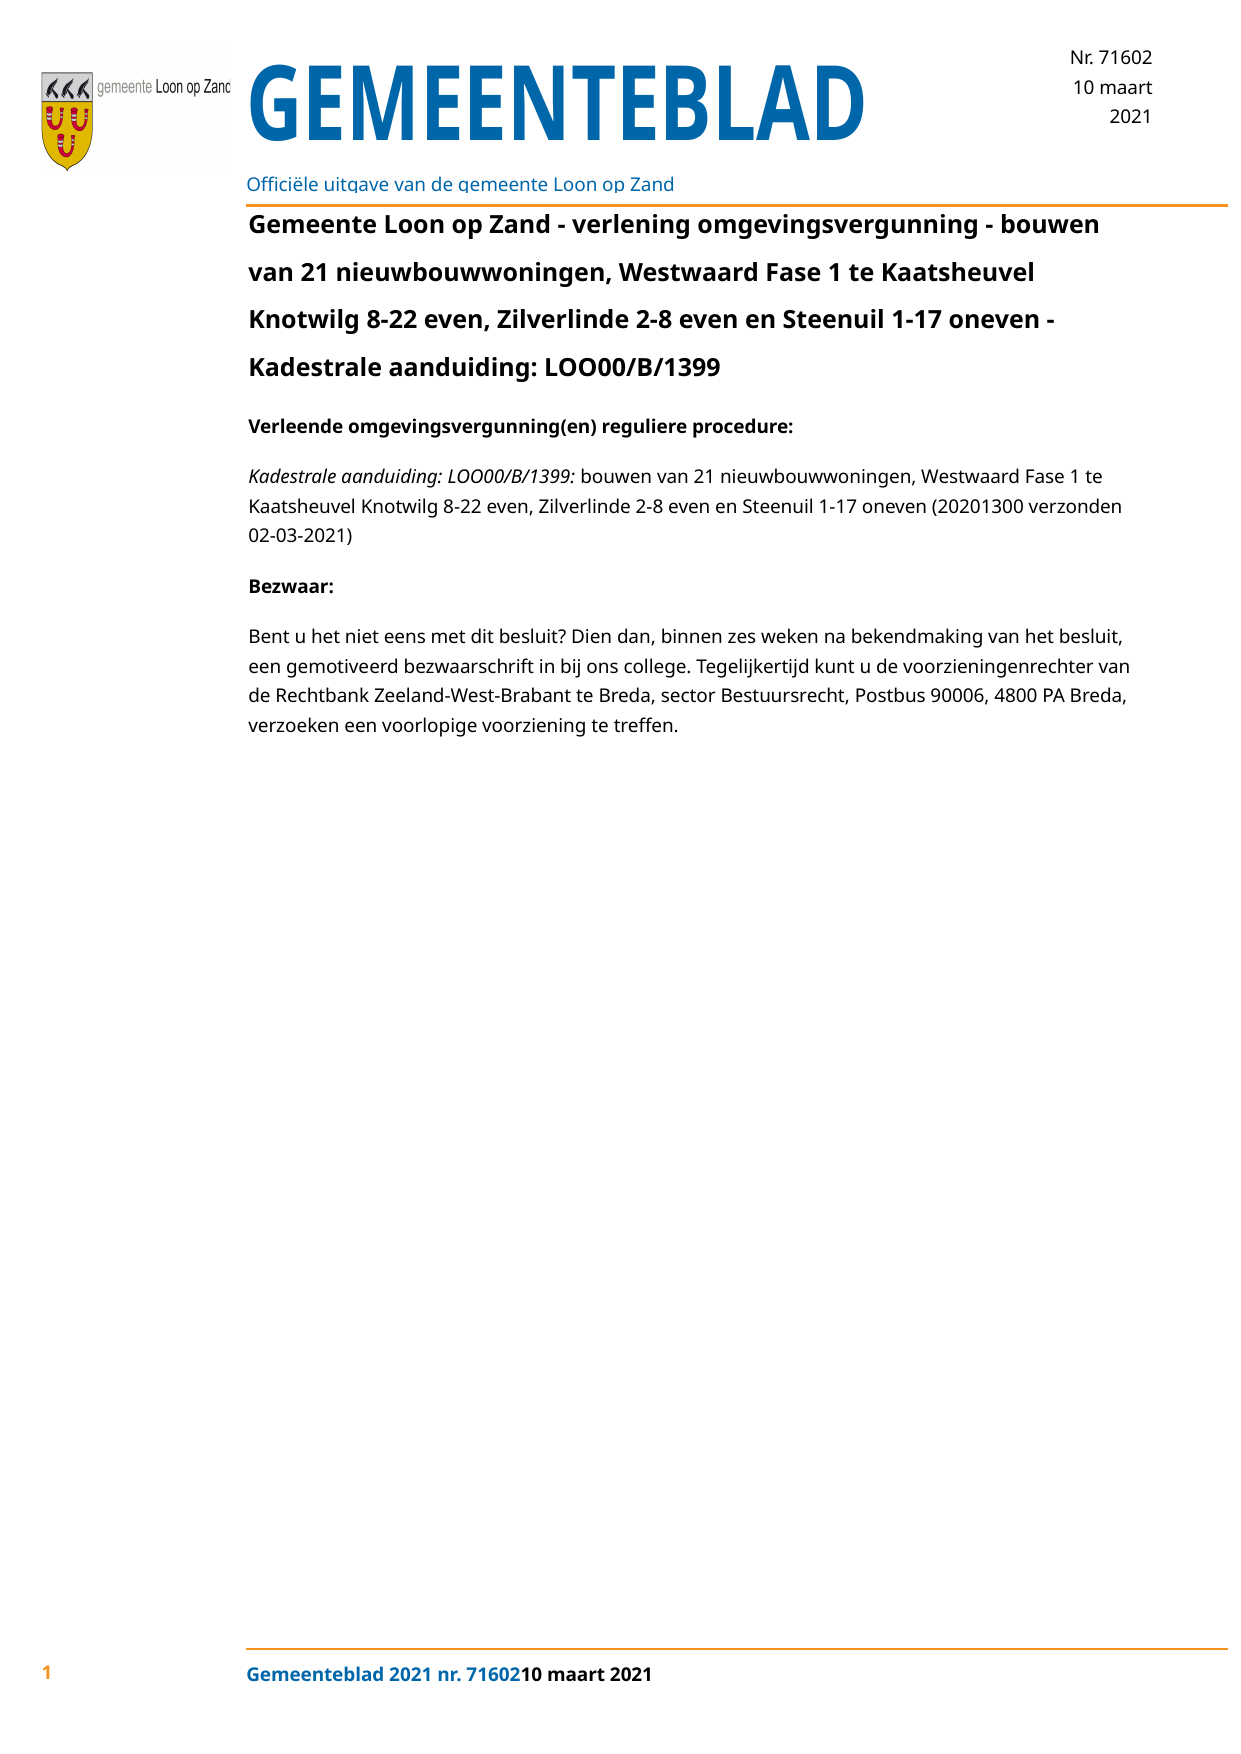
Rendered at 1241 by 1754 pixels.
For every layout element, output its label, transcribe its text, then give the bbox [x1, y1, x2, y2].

text Verleende omgevingsvergunning(en) reguliere procedure: [248, 413, 1152, 439]
text Bezwaar: [248, 573, 1152, 599]
picture [41, 47, 231, 172]
text Kadestrale aanduiding: LOO00/B/1399: bouwen van 21 nieuwbouwwoningen, Westwaard Fase 1 te Kaatsheuvel Knotwilg 8-22 even, Zilverlinde 2-8 even en Steenuil 1-17 oneven (20201300 verzonden 02-03-2021) [248, 463, 1152, 548]
text Bent u het niet eens met dit besluit? Dien dan, binnen zes weken na bekendmaking van het besluit, een gemotiveerd bezwaarschrift in bij ons college. Tegelijkertijd kunt u de voorzieningenrechter van de Rechtbank Zeeland-West-Brabant te Breda, sector Bestuursrecht, Postbus 90006, 4800 PA Breda, verzoeken een voorlopige voorziening te treffen. [248, 623, 1152, 738]
text Gemeente Loon op Zand - verlening omgevingsvergunning - bouwen van 21 nieuwbouwwoningen, Westwaard Fase 1 te Kaatsheuvel Knotwilg 8-22 even, Zilverlinde 2-8 even en Steenuil 1-17 oneven - Kadestrale aanduiding: LOO00/B/1399 [248, 207, 1152, 384]
